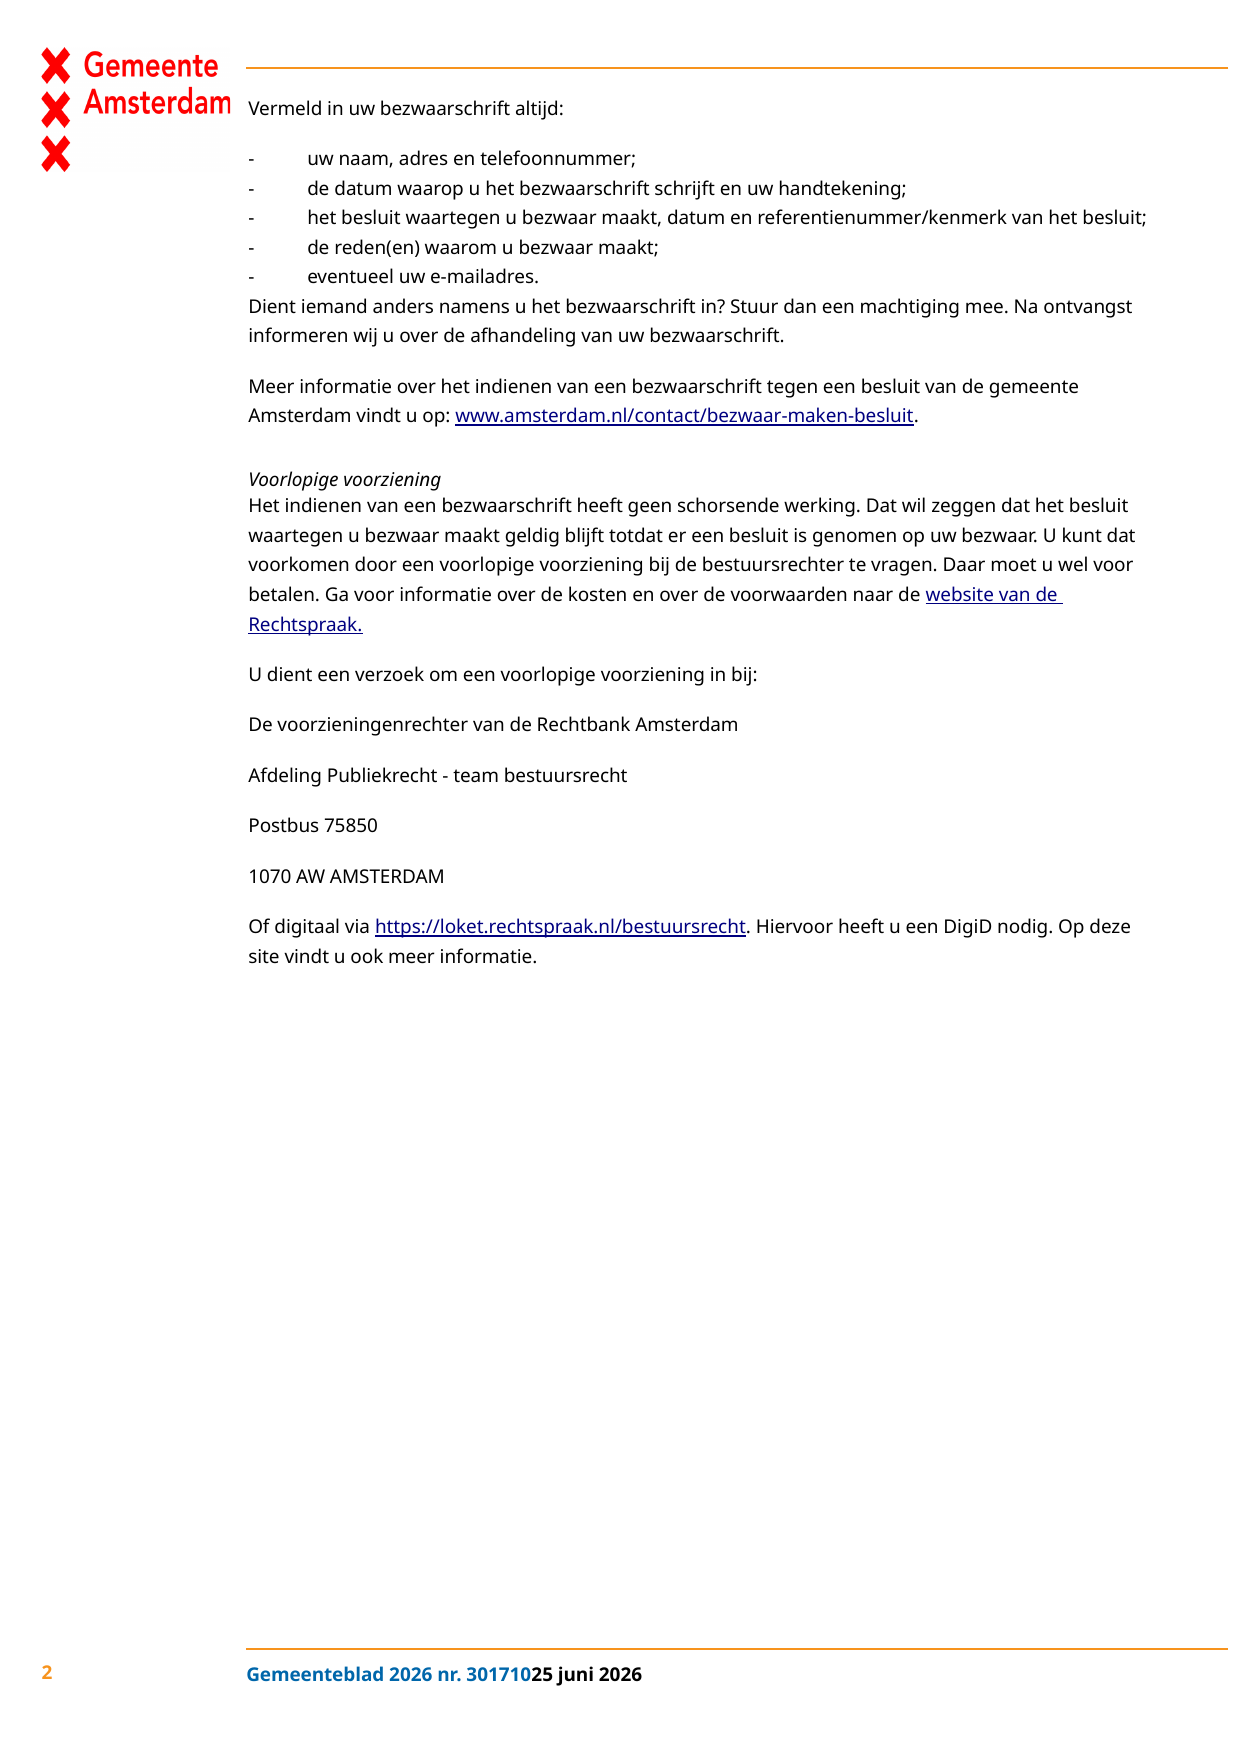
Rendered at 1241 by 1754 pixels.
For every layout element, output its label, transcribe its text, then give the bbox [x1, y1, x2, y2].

text Afdeling Publiekrecht - team bestuursrecht [248, 762, 1152, 788]
list de datum waarop u het bezwaarschrift schrijft en uw handtekening; [248, 175, 1152, 201]
text 1070 AW AMSTERDAM [248, 863, 1152, 888]
picture [41, 47, 231, 172]
text Het indienen van een bezwaarschrift heeft geen schorsende werking. Dat wil zeggen dat het besluit waartegen u bezwaar maakt geldig blijft totdat er een besluit is genomen op uw bezwaar. U kunt dat voorkomen door een voorlopige voorziening bij de bestuursrechter te vragen. Daar moet u wel voor betalen. Ga voor informatie over de kosten en over de voorwaarden naar de website van de Rechtspraak. [248, 492, 1152, 636]
list de reden(en) waarom u bezwaar maakt; [248, 234, 1152, 260]
list uw naam, adres en telefoonnummer; [248, 145, 1152, 171]
text Voorlopige voorziening [248, 467, 1152, 492]
list het besluit waartegen u bezwaar maakt, datum en referentienummer/kenmerk van het besluit; [248, 204, 1152, 230]
text Of digitaal via https://loket.rechtspraak.nl/bestuursrecht. Hiervoor heeft u een DigiD nodig. Op deze site vindt u ook meer informatie. [248, 913, 1152, 968]
text U dient een verzoek om een voorlopige voorziening in bij: [248, 661, 1152, 687]
list eventueel uw e-mailadres. [248, 263, 1152, 289]
text Postbus 75850 [248, 812, 1152, 838]
text De voorzieningenrechter van de Rechtbank Amsterdam [248, 712, 1152, 737]
text Vermeld in uw bezwaarschrift altijd: [248, 95, 1152, 121]
text Meer informatie over het indienen van een bezwaarschrift tegen een besluit van de gemeente Amsterdam vindt u op: www.amsterdam.nl/contact/bezwaar-maken-besluit. [248, 373, 1152, 428]
text Dient iemand anders namens u het bezwaarschrift in? Stuur dan een machtiging mee. Na ontvangst informeren wij u over de afhandeling van uw bezwaarschrift. [248, 293, 1152, 348]
